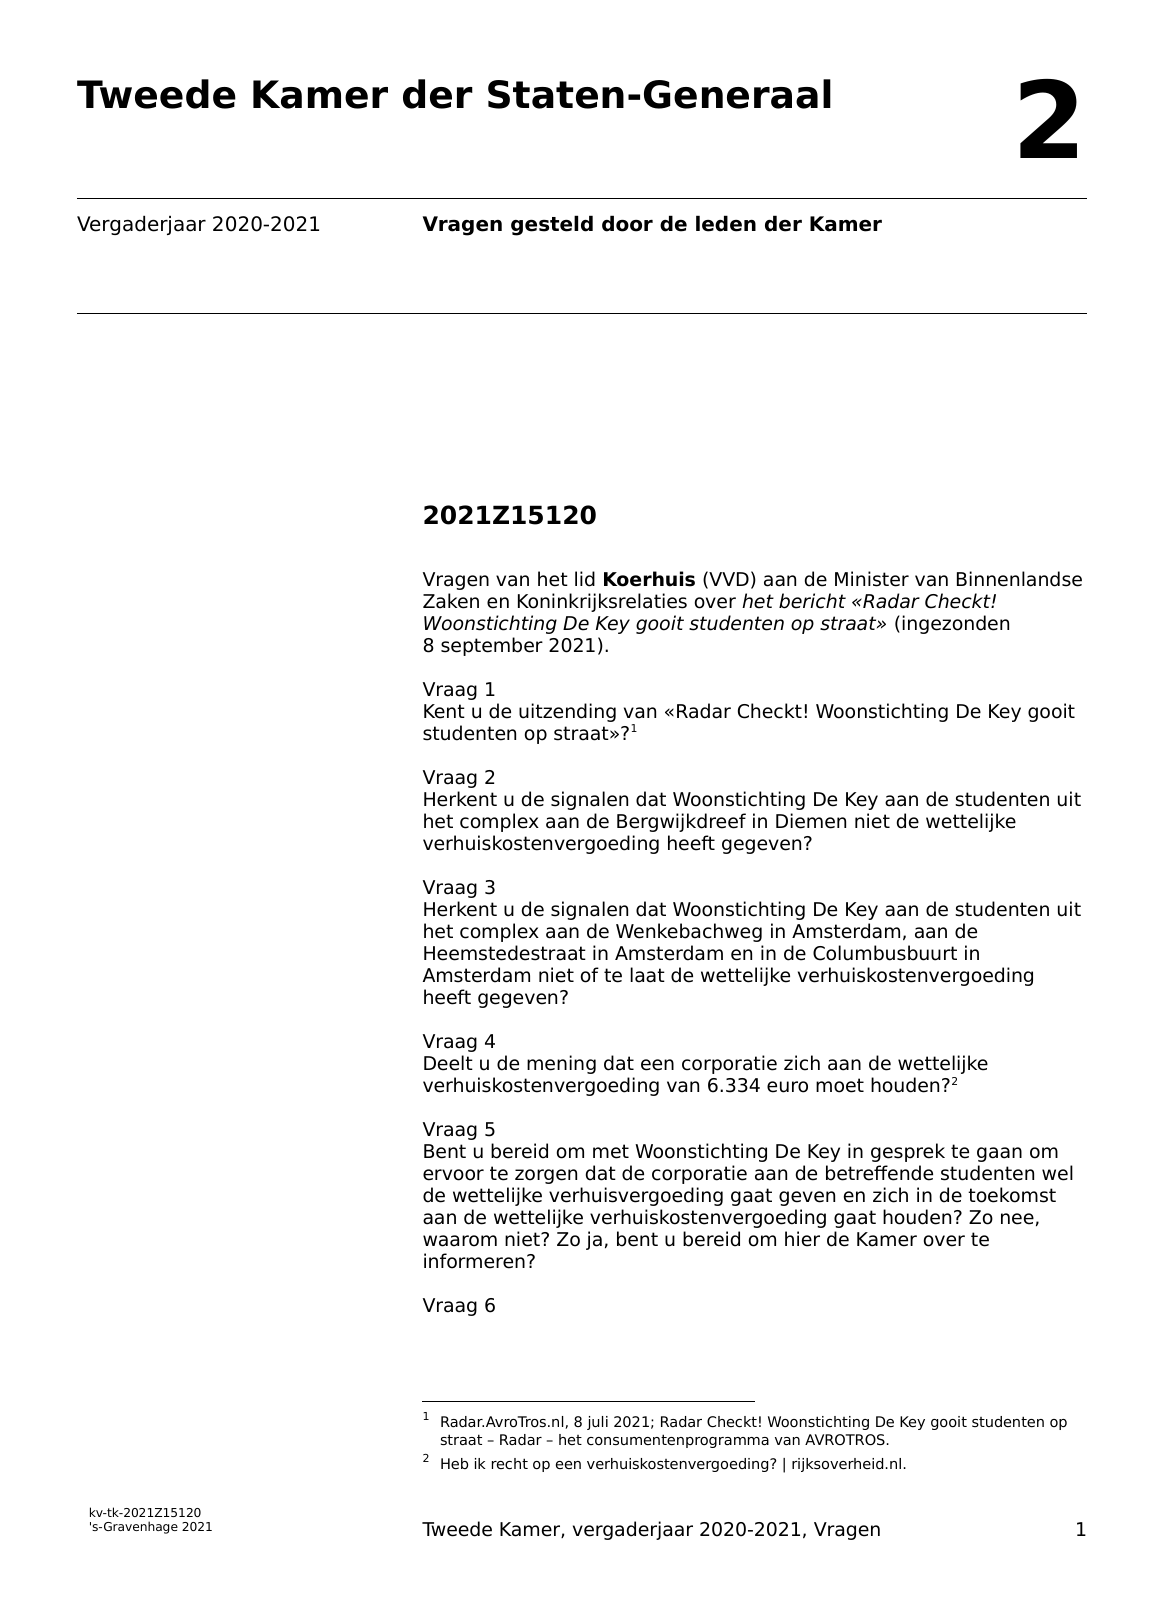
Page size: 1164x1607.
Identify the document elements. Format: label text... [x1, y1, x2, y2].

text Deelt u de mening dat een corporatie zich aan de wettelijke verhuiskostenvergoeding van 6.334 euro moet houden? [422, 1053, 1087, 1097]
text Vraag 2 [422, 767, 1087, 789]
text Vraag 5 [422, 1119, 1087, 1141]
text Vraag 1 [422, 679, 1087, 701]
table_cell Vragen gesteld door de leden der Kamer [422, 199, 1087, 313]
text 's-Gravenhage 2021 [88, 1520, 323, 1534]
table_header Tweede Kamer der Staten-Generaal [77, 59, 886, 198]
text Heb ik recht op een verhuiskostenvergoeding? | rijksoverheid.nl. [422, 1452, 1087, 1474]
text Bent u bereid om met Woonstichting De Key in gesprek te gaan om ervoor te zorgen dat de corporatie aan de betreffende studenten wel de wettelijke verhuisvergoeding gaat geven en zich in de toekomst aan de wettelijke verhuiskostenvergoeding gaat houden? Zo nee, waarom niet? Zo ja, bent u bereid om hier de Kamer over te informeren? [422, 1141, 1087, 1273]
table_header 2 [886, 59, 1087, 198]
text Vraag 4 [422, 1031, 1087, 1053]
table_cell Vergaderjaar 2020-2021 [77, 199, 422, 313]
text Vraag 6 [422, 1295, 1087, 1317]
text Vraag 3 [422, 877, 1087, 899]
text Radar.AvroTros.nl, 8 juli 2021; Radar Checkt! Woonstichting De Key gooit studenten op straat – Radar – het consumentenprogramma van AVROTROS. [422, 1410, 1087, 1449]
text Vragen van het lid Koerhuis (VVD) aan de Minister van Binnenlandse Zaken en Koninkrijksrelaties over het bericht «Radar Checkt! Woonstichting De Key gooit studenten op straat» (ingezonden 8 september 2021). [422, 569, 1087, 657]
text Herkent u de signalen dat Woonstichting De Key aan de studenten uit het complex aan de Bergwijkdreef in Diemen niet de wettelijke verhuiskostenvergoeding heeft gegeven? [422, 789, 1087, 855]
text 2021Z15120 [422, 501, 1087, 531]
text kv-tk-2021Z15120 [88, 1506, 323, 1520]
text Kent u de uitzending van «Radar Checkt! Woonstichting De Key gooit studenten op straat»? [422, 701, 1087, 745]
text Herkent u de signalen dat Woonstichting De Key aan de studenten uit het complex aan de Wenkebachweg in Amsterdam, aan de Heemstedestraat in Amsterdam en in de Columbusbuurt in Amsterdam niet of te laat de wettelijke verhuiskostenvergoeding heeft gegeven? [422, 899, 1087, 1009]
